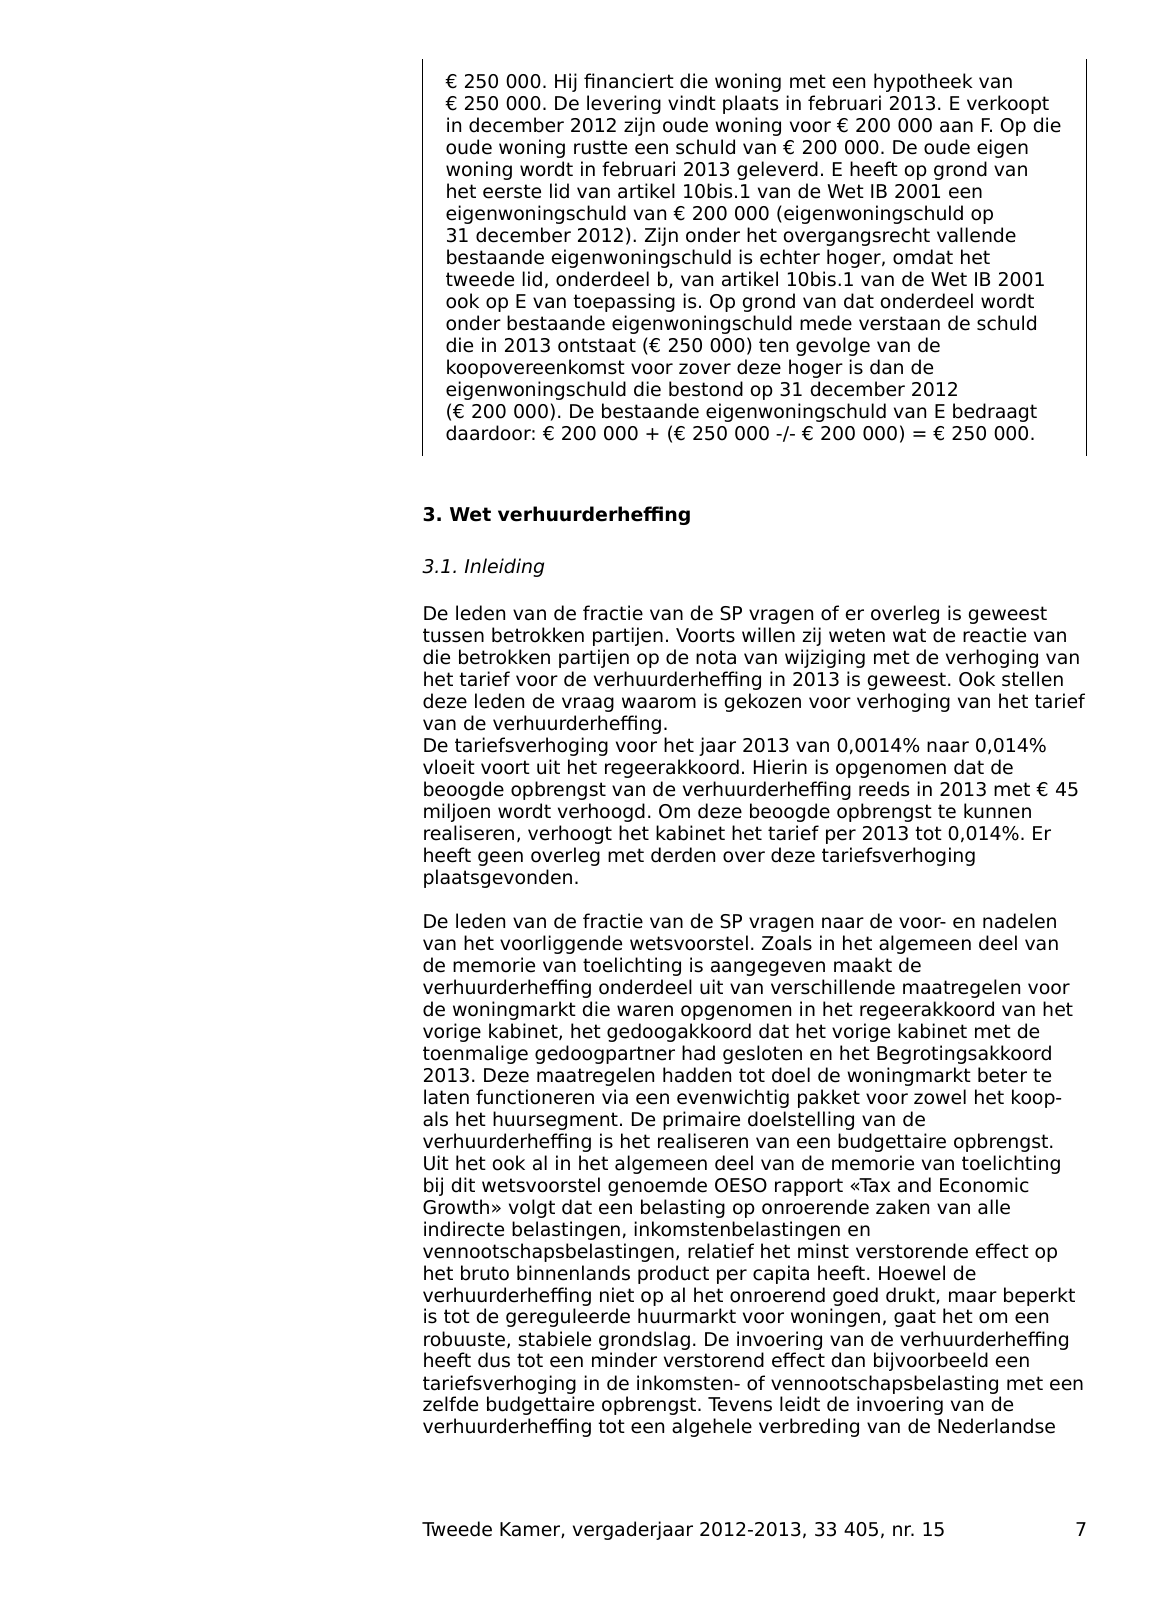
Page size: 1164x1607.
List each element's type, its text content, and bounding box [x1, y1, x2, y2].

table_header € 250 000. Hij financiert die woning met een hypotheek van € 250 000. De levering vindt plaats in februari 2013. E verkoopt in december 2012 zijn oude woning voor € 200 000 aan F. Op die oude woning rustte een schuld van € 200 000. De oude eigen woning wordt in februari 2013 geleverd. E heeft op grond van het eerste lid van artikel 10bis.1 van de Wet IB 2001 een eigenwoningschuld van € 200 000 (eigenwoningschuld op 31 december 2012). Zijn onder het overgangsrecht vallende bestaande eigenwoningschuld is echter hoger, omdat het tweede lid, onderdeel b, van artikel 10bis.1 van de Wet IB 2001 ook op E van toepassing is. Op grond van dat onderdeel wordt onder bestaande eigenwoningschuld mede verstaan de schuld die in 2013 ontstaat (€ 250 000) ten gevolge van de koopovereenkomst voor zover deze hoger is dan de eigenwoningschuld die bestond op 31 december 2012 (€ 200 000). De bestaande eigenwoningschuld van E bedraagt daardoor: € 200 000 + (€ 250 000 -/- € 200 000) = € 250 000. [423, 59, 1086, 456]
text De leden van de fractie van de SP vragen of er overleg is geweest tussen betrokken partijen. Voorts willen zij weten wat de reactie van die betrokken partijen op de nota van wijziging met de verhoging van het tarief voor de verhuurderheffing in 2013 is geweest. Ook stellen deze leden de vraag waarom is gekozen voor verhoging van het tarief van de verhuurderheffing. [422, 603, 1087, 735]
text De tariefsverhoging voor het jaar 2013 van 0,0014% naar 0,014% vloeit voort uit het regeerakkoord. Hierin is opgenomen dat de beoogde opbrengst van de verhuurderheffing reeds in 2013 met € 45 miljoen wordt verhoogd. Om deze beoogde opbrengst te kunnen realiseren, verhoogt het kabinet het tarief per 2013 tot 0,014%. Er heeft geen overleg met derden over deze tariefsverhoging plaatsgevonden. [422, 735, 1087, 889]
text De leden van de fractie van de SP vragen naar de voor- en nadelen van het voorliggende wetsvoorstel. Zoals in het algemeen deel van de memorie van toelichting is aangegeven maakt de verhuurderheffing onderdeel uit van verschillende maatregelen voor de woningmarkt die waren opgenomen in het regeerakkoord van het vorige kabinet, het gedoogakkoord dat het vorige kabinet met de toenmalige gedoogpartner had gesloten en het Begrotingsakkoord 2013. Deze maatregelen hadden tot doel de woningmarkt beter te laten functioneren via een evenwichtig pakket voor zowel het koop- als het huursegment. De primaire doelstelling van de verhuurderheffing is het realiseren van een budgettaire opbrengst. Uit het ook al in het algemeen deel van de memorie van toelichting bij dit wetsvoorstel genoemde OESO rapport «Tax and Economic Growth» volgt dat een belasting op onroerende zaken van alle indirecte belastingen, inkomstenbelastingen en vennootschapsbelastingen, relatief het minst verstorende effect op het bruto binnenlands product per capita heeft. Hoewel de verhuurderheffing niet op al het onroerend goed drukt, maar beperkt is tot de gereguleerde huurmarkt voor woningen, gaat het om een robuuste, stabiele grondslag. De invoering van de verhuurderheffing heeft dus tot een minder verstorend effect dan bijvoorbeeld een tariefsverhoging in de inkomsten- of vennootschapsbelasting met een zelfde budgettaire opbrengst. Tevens leidt de invoering van de verhuurderheffing tot een algehele verbreding van de Nederlandse [422, 911, 1087, 1438]
subtitle 3.1. Inleiding [422, 556, 1087, 578]
subtitle 3. Wet verhuurderheffing [422, 504, 1087, 526]
